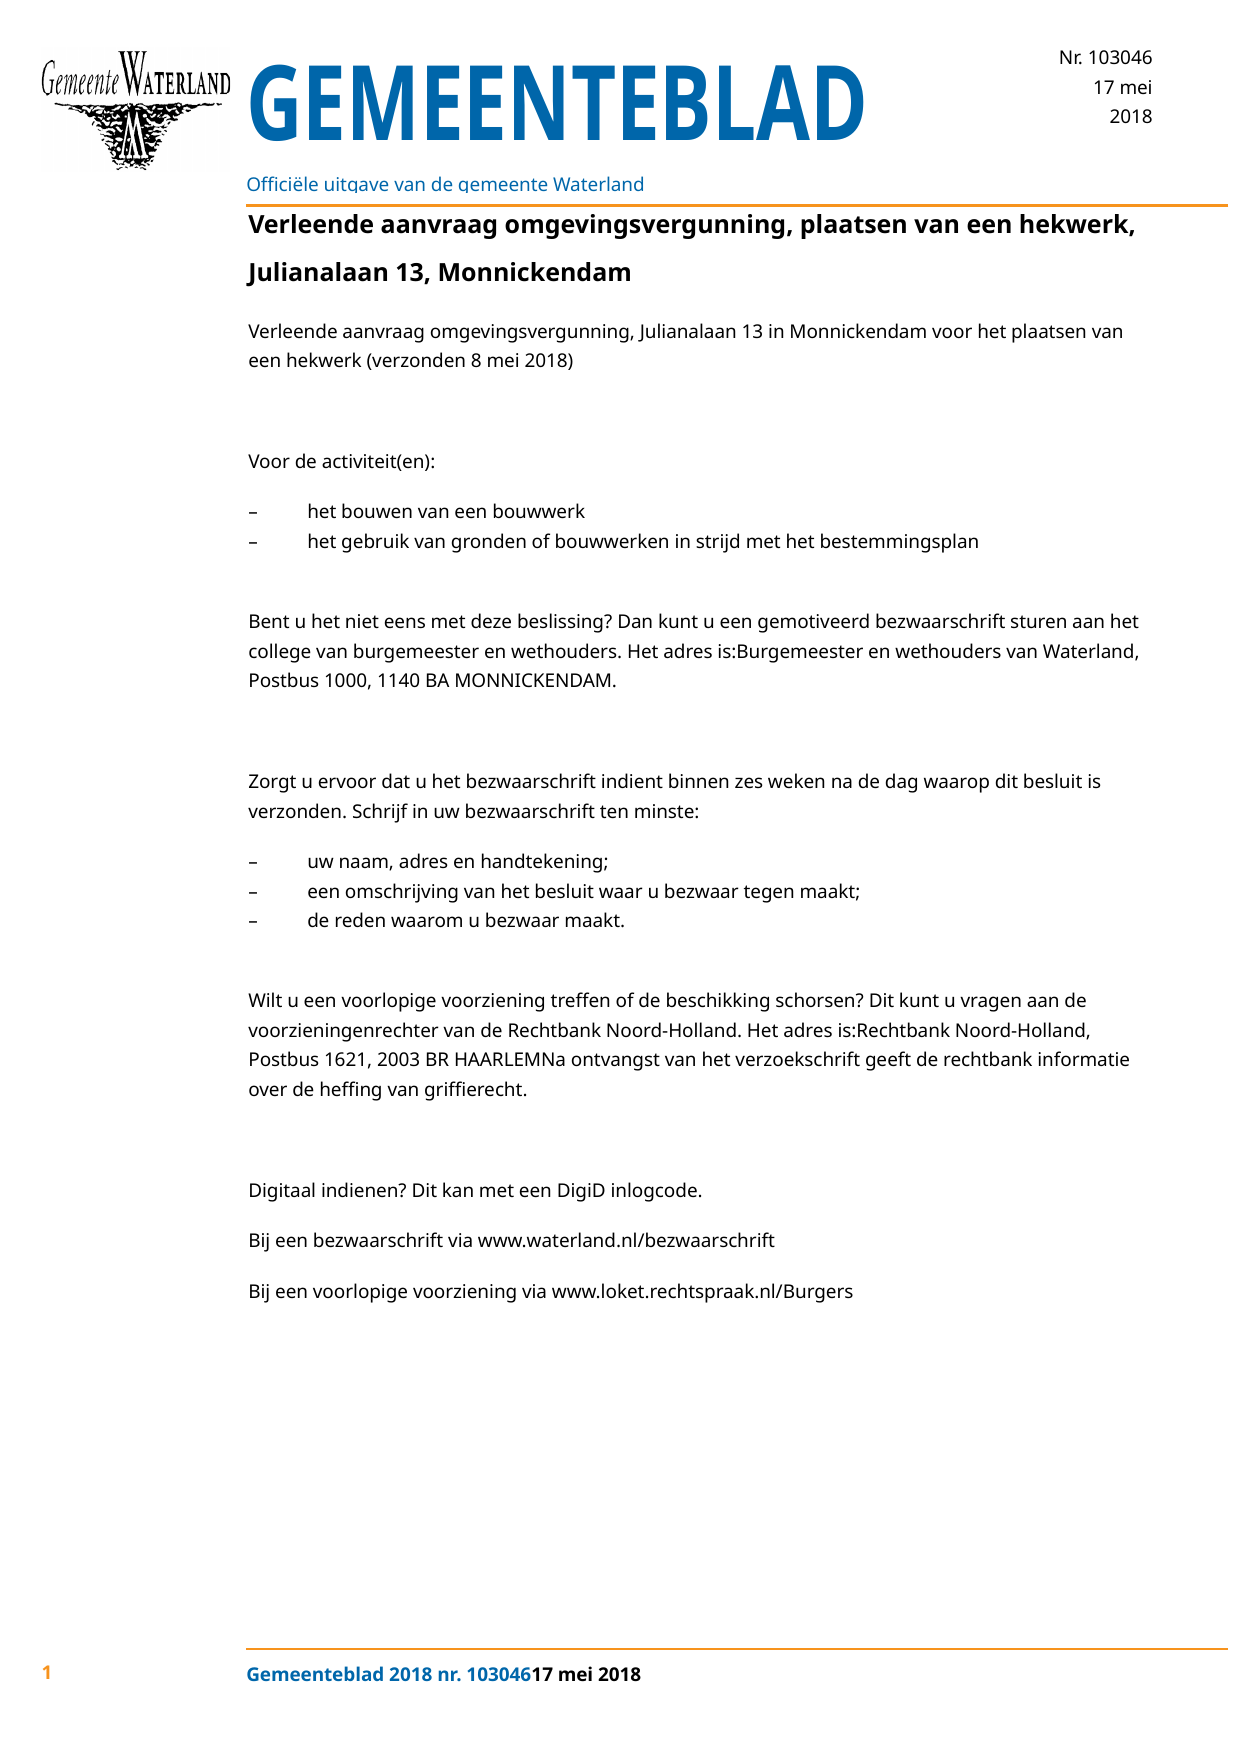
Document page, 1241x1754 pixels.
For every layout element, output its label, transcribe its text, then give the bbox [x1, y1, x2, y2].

text Bent u het niet eens met deze beslissing? Dan kunt u een gemotiveerd bezwaarschrift sturen aan het college van burgemeester en wethouders. Het adres is:Burgemeester en wethouders van Waterland, Postbus 1000, 1140 BA MONNICKENDAM. [248, 608, 1152, 693]
text Verleende aanvraag omgevingsvergunning, Julianalaan 13 in Monnickendam voor het plaatsen van een hekwerk (verzonden 8 mei 2018) [248, 318, 1152, 373]
text Digitaal indienen? Dit kan met een DigiD inlogcode. [248, 1177, 1152, 1203]
list het bouwen van een bouwwerk [248, 499, 1152, 524]
list een omschrijving van het besluit waar u bezwaar tegen maakt; [248, 878, 1152, 904]
list de reden waarom u bezwaar maakt. [248, 907, 1152, 933]
list uw naam, adres en handtekening; [248, 848, 1152, 874]
text Verleende aanvraag omgevingsvergunning, plaatsen van een hekwerk, Julianalaan 13, Monnickendam [248, 207, 1152, 288]
picture [41, 47, 231, 172]
text Zorgt u ervoor dat u het bezwaarschrift indient binnen zes weken na de dag waarop dit besluit is verzonden. Schrijf in uw bezwaarschrift ten minste: [248, 768, 1152, 824]
text Bij een voorlopige voorziening via www.loket.rechtspraak.nl/Burgers [248, 1278, 1152, 1304]
text Bij een bezwaarschrift via www.waterland.nl/bezwaarschrift [248, 1227, 1152, 1253]
text Voor de activiteit(en): [248, 448, 1152, 474]
text Wilt u een voorlopige voorziening treffen of de beschikking schorsen? Dit kunt u vragen aan de voorzieningenrechter van de Rechtbank Noord-Holland. Het adres is:Rechtbank Noord-Holland, Postbus 1621, 2003 BR HAARLEMNa ontvangst van het verzoekschrift geeft de rechtbank informatie over de heffing van griffierecht. [248, 987, 1152, 1102]
list het gebruik van gronden of bouwwerken in strijd met het bestemmingsplan [248, 528, 1152, 554]
